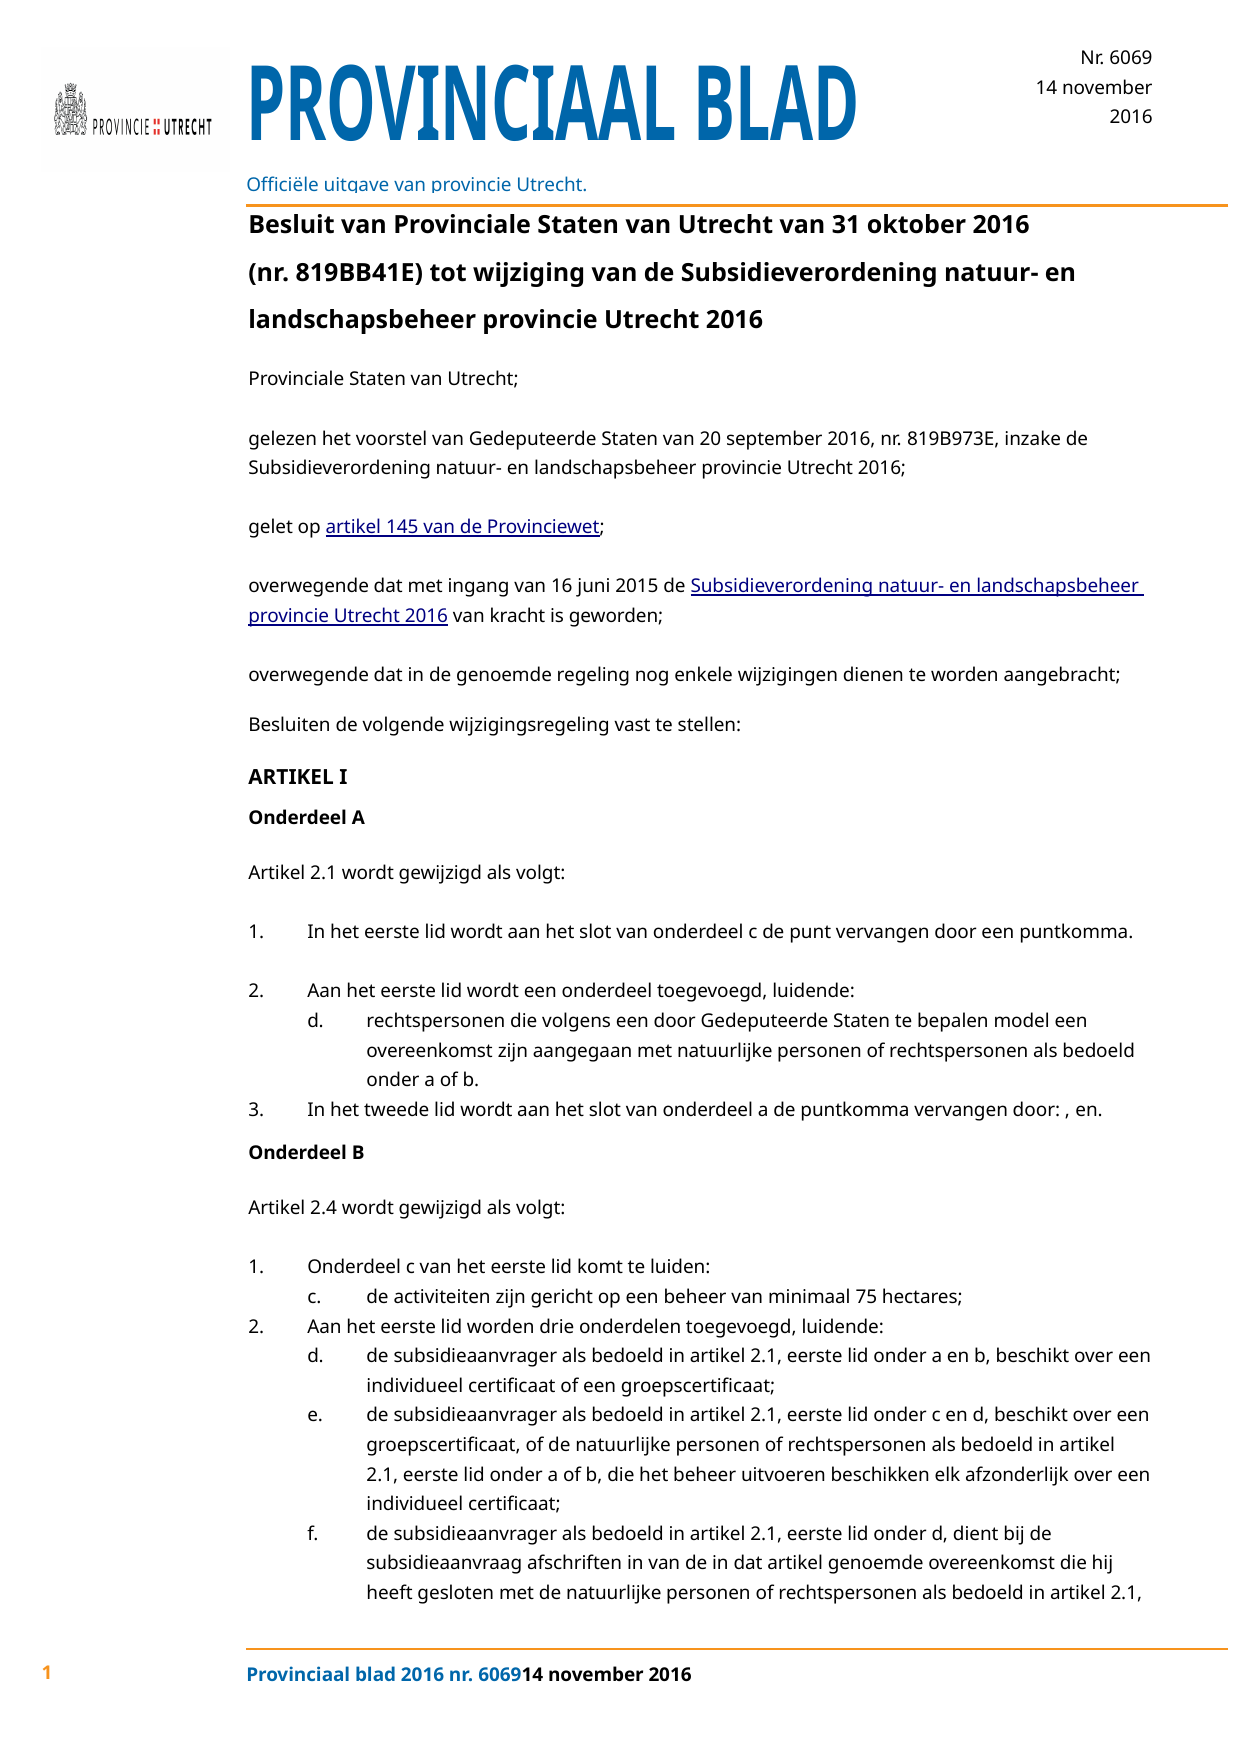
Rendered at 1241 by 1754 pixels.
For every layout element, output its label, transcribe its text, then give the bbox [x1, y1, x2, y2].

text Artikel 2.1 wordt gewijzigd als volgt: [248, 859, 1152, 885]
list de subsidieaanvrager als bedoeld in artikel 2.1, eerste lid onder c en d, beschikt over een groepscertificaat, of de natuurlijke personen of rechtspersonen als bedoeld in artikel 2.1, eerste lid onder a of b, die het beheer uitvoeren beschikken elk afzonderlijk over een individueel certificaat; [307, 1402, 1152, 1516]
list Onderdeel c van het eerste lid komt te luiden: [248, 1254, 1152, 1279]
text overwegende dat met ingang van 16 juni 2015 de Subsidieverordening natuur- en landschapsbeheer provincie Utrecht 2016 van kracht is geworden; [248, 573, 1152, 628]
text gelet op artikel 145 van de Provinciewet; [248, 513, 1152, 539]
list de subsidieaanvrager als bedoeld in artikel 2.1, eerste lid onder a en b, beschikt over een individueel certificaat of een groepscertificaat; [307, 1342, 1152, 1398]
list de activiteiten zijn gericht op een beheer van minimaal 75 hectares; [307, 1283, 1152, 1309]
text Onderdeel A [248, 804, 1152, 830]
list de subsidieaanvrager als bedoeld in artikel 2.1, eerste lid onder d, dient bij de subsidieaanvraag afschriften in van de in dat artikel genoemde overeenkomst die hij heeft gesloten met de natuurlijke personen of rechtspersonen als bedoeld in artikel 2.1, [307, 1520, 1152, 1605]
text Provinciale Staten van Utrecht; [248, 366, 1152, 391]
text ARTIKEL I [248, 762, 1152, 791]
text Onderdeel B [248, 1139, 1152, 1165]
text gelezen het voorstel van Gedeputeerde Staten van 20 september 2016, nr. 819B973E, inzake de Subsidieverordening natuur- en landschapsbeheer provincie Utrecht 2016; [248, 425, 1152, 480]
text Besluit van Provinciale Staten van Utrecht van 31 oktober 2016 (nr. 819BB41E) tot wijziging van de Subsidieverordening natuur- en landschapsbeheer provincie Utrecht 2016 [248, 207, 1152, 336]
text Besluiten de volgende wijzigingsregeling vast te stellen: [248, 712, 1152, 737]
text Artikel 2.4 wordt gewijzigd als volgt: [248, 1194, 1152, 1220]
picture [41, 47, 231, 172]
list rechtspersonen die volgens een door Gedeputeerde Staten te bepalen model een overeenkomst zijn aangegaan met natuurlijke personen of rechtspersonen als bedoeld onder a of b. [307, 1007, 1152, 1092]
text overwegende dat in de genoemde regeling nog enkele wijzigingen dienen te worden aangebracht; [248, 661, 1152, 687]
list In het tweede lid wordt aan het slot van onderdeel a de puntkomma vervangen door: , en. [248, 1096, 1152, 1122]
list Aan het eerste lid wordt een onderdeel toegevoegd, luidende: [248, 978, 1152, 1003]
list In het eerste lid wordt aan het slot van onderdeel c de punt vervangen door een puntkomma. [248, 918, 1152, 944]
list Aan het eerste lid worden drie onderdelen toegevoegd, luidende: [248, 1313, 1152, 1338]
